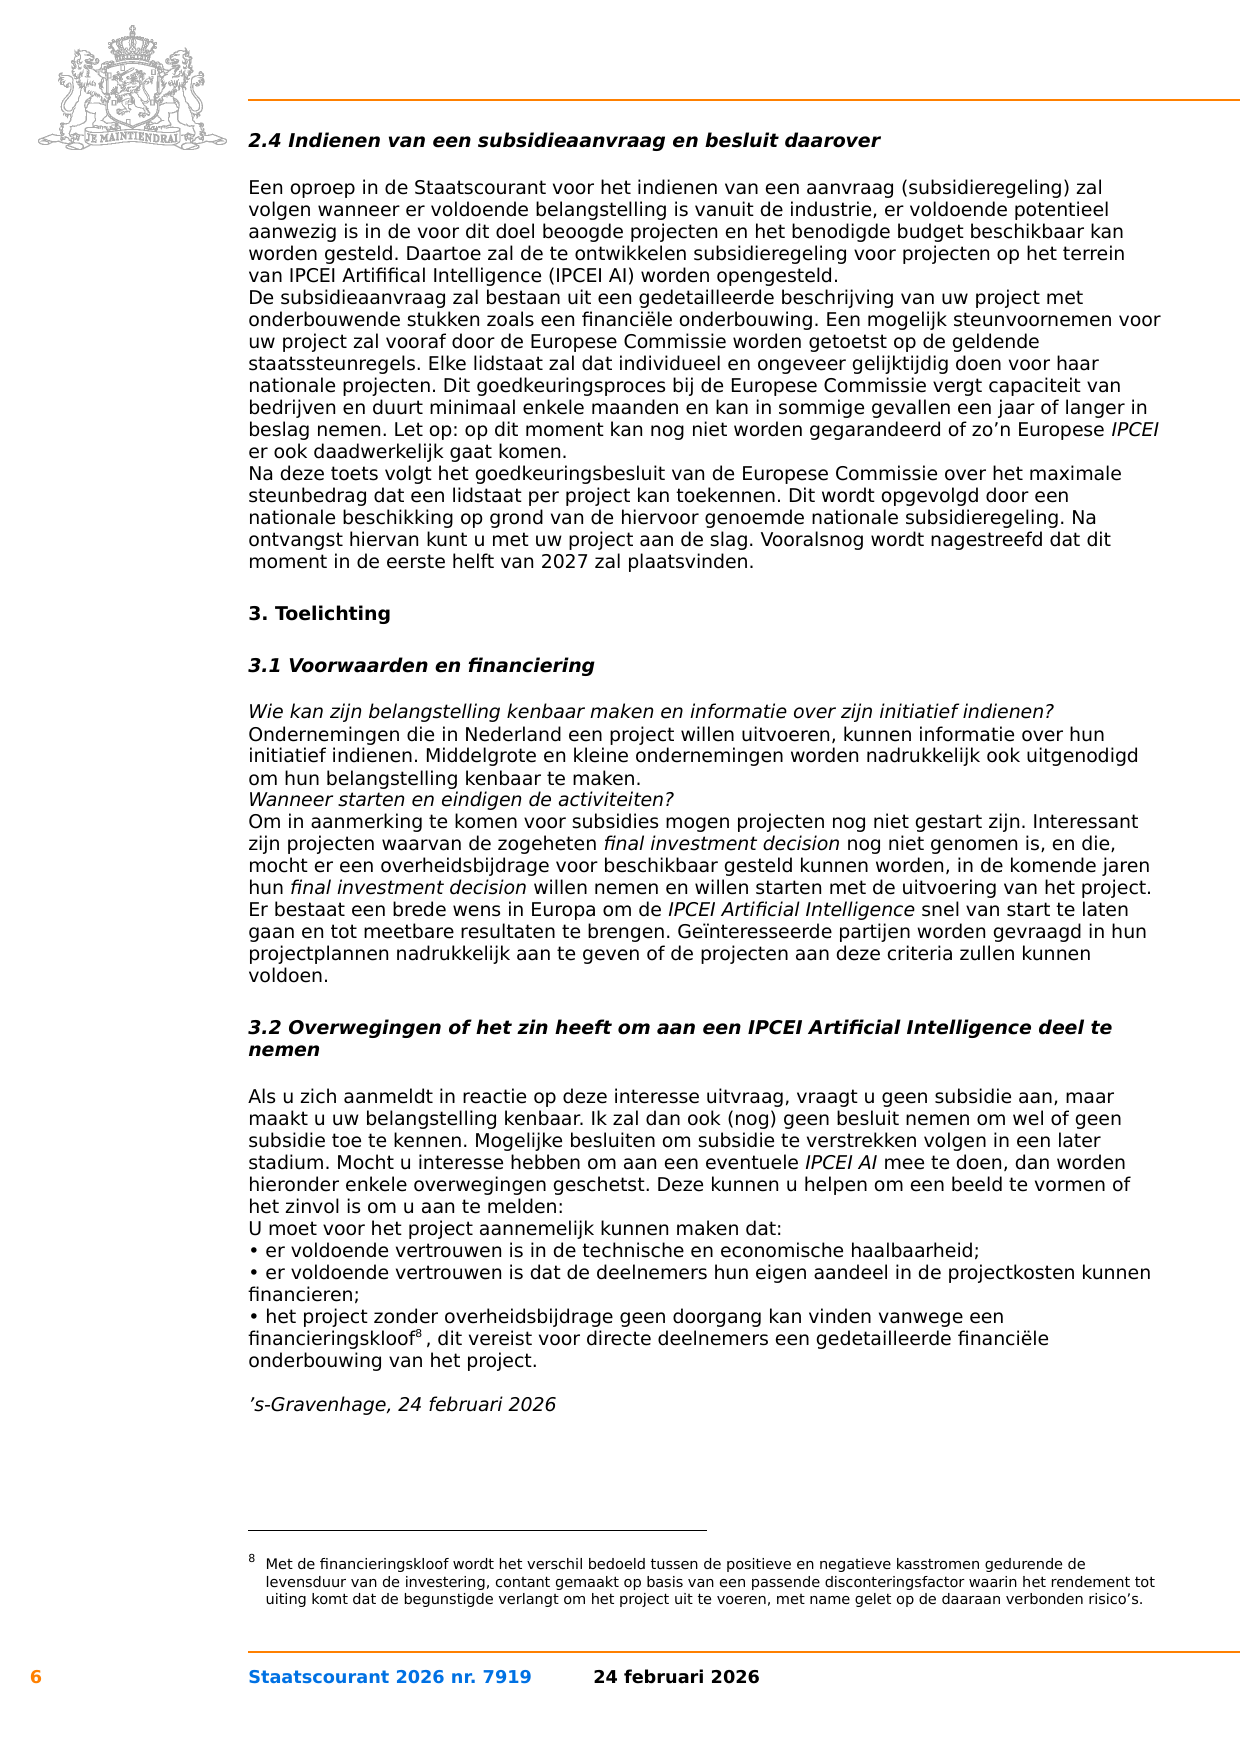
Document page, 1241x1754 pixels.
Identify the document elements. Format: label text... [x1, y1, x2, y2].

text Met de financieringskloof wordt het verschil bedoeld tussen de positieve en negatieve kasstromen gedurende de levensduur van de investering, contant gemaakt op basis van een passende disconteringsfactor waarin het rendement tot uiting komt dat de begunstigde verlangt om het project uit te voeren, met name gelet op de daaraan verbonden risico’s. [248, 1552, 1163, 1608]
text Om in aanmerking te komen voor subsidies mogen projecten nog niet gestart zijn. Interessant zijn projecten waarvan de zogeheten final investment decision nog niet genomen is, en die, mocht er een overheidsbijdrage voor beschikbaar gesteld kunnen worden, in de komende jaren hun final investment decision willen nemen en willen starten met de uitvoering van het project. Er bestaat een brede wens in Europa om de IPCEI Artificial Intelligence snel van start te laten gaan en tot meetbare resultaten te brengen. Geïnteresseerde partijen worden gevraagd in hun projectplannen nadrukkelijk aan te geven of de projecten aan deze criteria zullen kunnen voldoen. [248, 811, 1163, 987]
text Een oproep in de Staatscourant voor het indienen van een aanvraag (subsidieregeling) zal volgen wanneer er voldoende belangstelling is vanuit de industrie, er voldoende potentieel aanwezig is in de voor dit doel beoogde projecten en het benodigde budget beschikbaar kan worden gesteld. Daartoe zal de te ontwikkelen subsidieregeling voor projecten op het terrein van IPCEI Artififical Intelligence (IPCEI AI) worden opengesteld. [248, 177, 1163, 287]
text ’s-Gravenhage, 24 februari 2026 [248, 1394, 1163, 1416]
subtitle 2.4 Indienen van een subsidieaanvraag en besluit daarover [248, 130, 1163, 152]
text De subsidieaanvraag zal bestaan uit een gedetailleerde beschrijving van uw project met onderbouwende stukken zoals een financiële onderbouwing. Een mogelijk steunvoornemen voor uw project zal vooraf door de Europese Commissie worden getoetst op de geldende staatssteunregels. Elke lidstaat zal dat individueel en ongeveer gelijktijdig doen voor haar nationale projecten. Dit goedkeuringsproces bij de Europese Commissie vergt capaciteit van bedrijven en duurt minimaal enkele maanden en kan in sommige gevallen een jaar of langer in beslag nemen. Let op: op dit moment kan nog niet worden gegarandeerd of zo’n Europese IPCEI er ook daadwerkelijk gaat komen. [248, 287, 1163, 463]
text Ondernemingen die in Nederland een project willen uitvoeren, kunnen informatie over hun initiatief indienen. Middelgrote en kleine ondernemingen worden nadrukkelijk ook uitgenodigd om hun belangstelling kenbaar te maken. [248, 723, 1163, 789]
text U moet voor het project aannemelijk kunnen maken dat: [248, 1218, 1163, 1240]
text • er voldoende vertrouwen is in de technische en economische haalbaarheid; [248, 1240, 1163, 1262]
text • het project zonder overheidsbijdrage geen doorgang kan vinden vanwege een financieringskloof, dit vereist voor directe deelnemers een gedetailleerde financiële onderbouwing van het project. [248, 1306, 1163, 1372]
subtitle 3.2 Overwegingen of het zin heeft om aan een IPCEI Artificial Intelligence deel te nemen [248, 1017, 1163, 1061]
text Wanneer starten en eindigen de activiteiten? [248, 789, 1163, 811]
subtitle 3.1 Voorwaarden en financiering [248, 654, 1163, 676]
text Na deze toets volgt het goedkeuringsbesluit van de Europese Commissie over het maximale steunbedrag dat een lidstaat per project kan toekennen. Dit wordt opgevolgd door een nationale beschikking op grond van de hiervoor genoemde nationale subsidieregeling. Na ontvangst hiervan kunt u met uw project aan de slag. Vooralsnog wordt nagestreefd dat dit moment in de eerste helft van 2027 zal plaatsvinden. [248, 463, 1163, 572]
text • er voldoende vertrouwen is dat de deelnemers hun eigen aandeel in de projectkosten kunnen financieren; [248, 1262, 1163, 1306]
subtitle 3. Toelichting [248, 602, 1163, 624]
text Wie kan zijn belangstelling kenbaar maken en informatie over zijn initiatief indienen? [248, 701, 1163, 723]
text Als u zich aanmeldt in reactie op deze interesse uitvraag, vraagt u geen subsidie aan, maar maakt u uw belangstelling kenbaar. Ik zal dan ook (nog) geen besluit nemen om wel of geen subsidie toe te kennen. Mogelijke besluiten om subsidie te verstrekken volgen in een later stadium. Mocht u interesse hebben om aan een eventuele IPCEI AI mee te doen, dan worden hieronder enkele overwegingen geschetst. Deze kunnen u helpen om een beeld te vormen of het zinvol is om u aan te melden: [248, 1086, 1163, 1218]
picture [38, 25, 227, 150]
